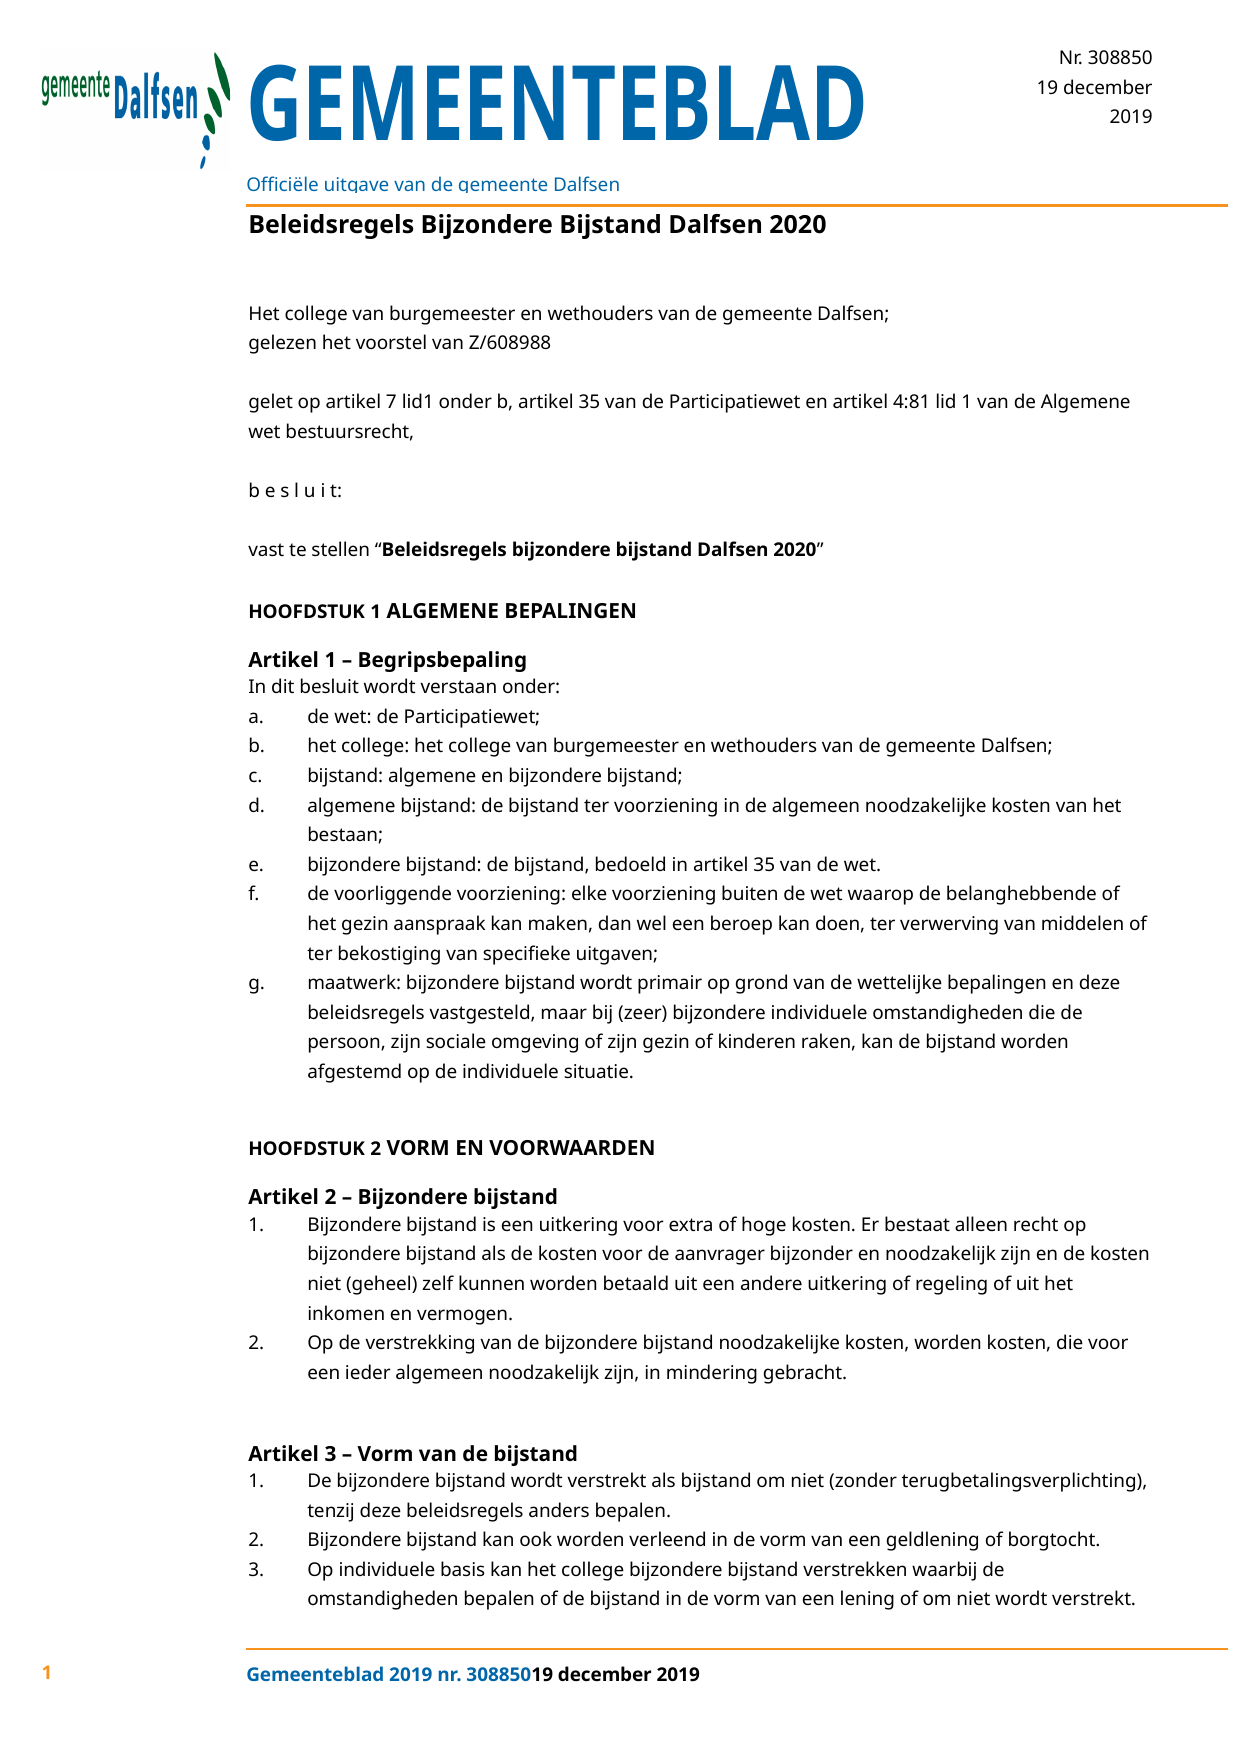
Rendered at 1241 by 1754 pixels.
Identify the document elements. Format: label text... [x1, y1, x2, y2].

list de wet: de Participatiewet; [248, 703, 1152, 729]
text Artikel 3 – Vorm van de bijstand [248, 1439, 1152, 1467]
list bijstand: algemene en bijzondere bijstand; [248, 762, 1152, 788]
list algemene bijstand: de bijstand ter voorziening in de algemeen noodzakelijke kosten van het bestaan; [248, 792, 1152, 847]
list maatwerk: bijzondere bijstand wordt primair op grond van de wettelijke bepalingen en deze beleidsregels vastgesteld, maar bij (zeer) bijzondere individuele omstandigheden die de persoon, zijn sociale omgeving of zijn gezin of kinderen raken, kan de bijstand worden afgestemd op de individuele situatie. [248, 969, 1152, 1084]
text vast te stellen “Beleidsregels bijzondere bijstand Dalfsen 2020” [248, 537, 1152, 562]
list Op de verstrekking van de bijzondere bijstand noodzakelijke kosten, worden kosten, die voor een ieder algemeen noodzakelijk zijn, in mindering gebracht. [248, 1329, 1152, 1384]
text Artikel 2 – Bijzondere bijstand [248, 1182, 1152, 1211]
list Op individuele basis kan het college bijzondere bijstand verstrekken waarbij de omstandigheden bepalen of de bijstand in de vorm van een lening of om niet wordt verstrekt. [248, 1556, 1152, 1611]
list Bijzondere bijstand is een uitkering voor extra of hoge kosten. Er bestaat alleen recht op bijzondere bijstand als de kosten voor de aanvrager bijzonder en noodzakelijk zijn en de kosten niet (geheel) zelf kunnen worden betaald uit een andere uitkering of regeling of uit het inkomen en vermogen. [248, 1211, 1152, 1325]
text Beleidsregels Bijzondere Bijstand Dalfsen 2020 [248, 207, 1152, 241]
text b e s l u i t: [248, 477, 1152, 503]
text gelezen het voorstel van Z/608988 [248, 329, 1152, 355]
picture [41, 47, 231, 172]
list het college: het college van burgemeester en wethouders van de gemeente Dalfsen; [248, 733, 1152, 758]
text In dit besluit wordt verstaan onder: [248, 673, 1152, 699]
list de voorliggende voorziening: elke voorziening buiten de wet waarop de belanghebbende of het gezin aanspraak kan maken, dan wel een beroep kan doen, ter verwerving van middelen of ter bekostiging van specifieke uitgaven; [248, 881, 1152, 965]
text gelet op artikel 7 lid1 onder b, artikel 35 van de Participatiewet en artikel 4:81 lid 1 van de Algemene wet bestuursrecht, [248, 389, 1152, 444]
list Bijzondere bijstand kan ook worden verleend in de vorm van een geldlening of borgtocht. [248, 1526, 1152, 1552]
text Het college van burgemeester en wethouders van de gemeente Dalfsen; [248, 300, 1152, 326]
text Artikel 1 – Begripsbepaling [248, 645, 1152, 673]
list bijzondere bijstand: de bijstand, bedoeld in artikel 35 van de wet. [248, 851, 1152, 877]
text HOOFDSTUK 1 ALGEMENE BEPALINGEN [248, 596, 1152, 624]
list De bijzondere bijstand wordt verstrekt als bijstand om niet (zonder terugbetalingsverplichting), tenzij deze beleidsregels anders bepalen. [248, 1467, 1152, 1523]
text HOOFDSTUK 2 VORM EN VOORWAARDEN [248, 1133, 1152, 1162]
